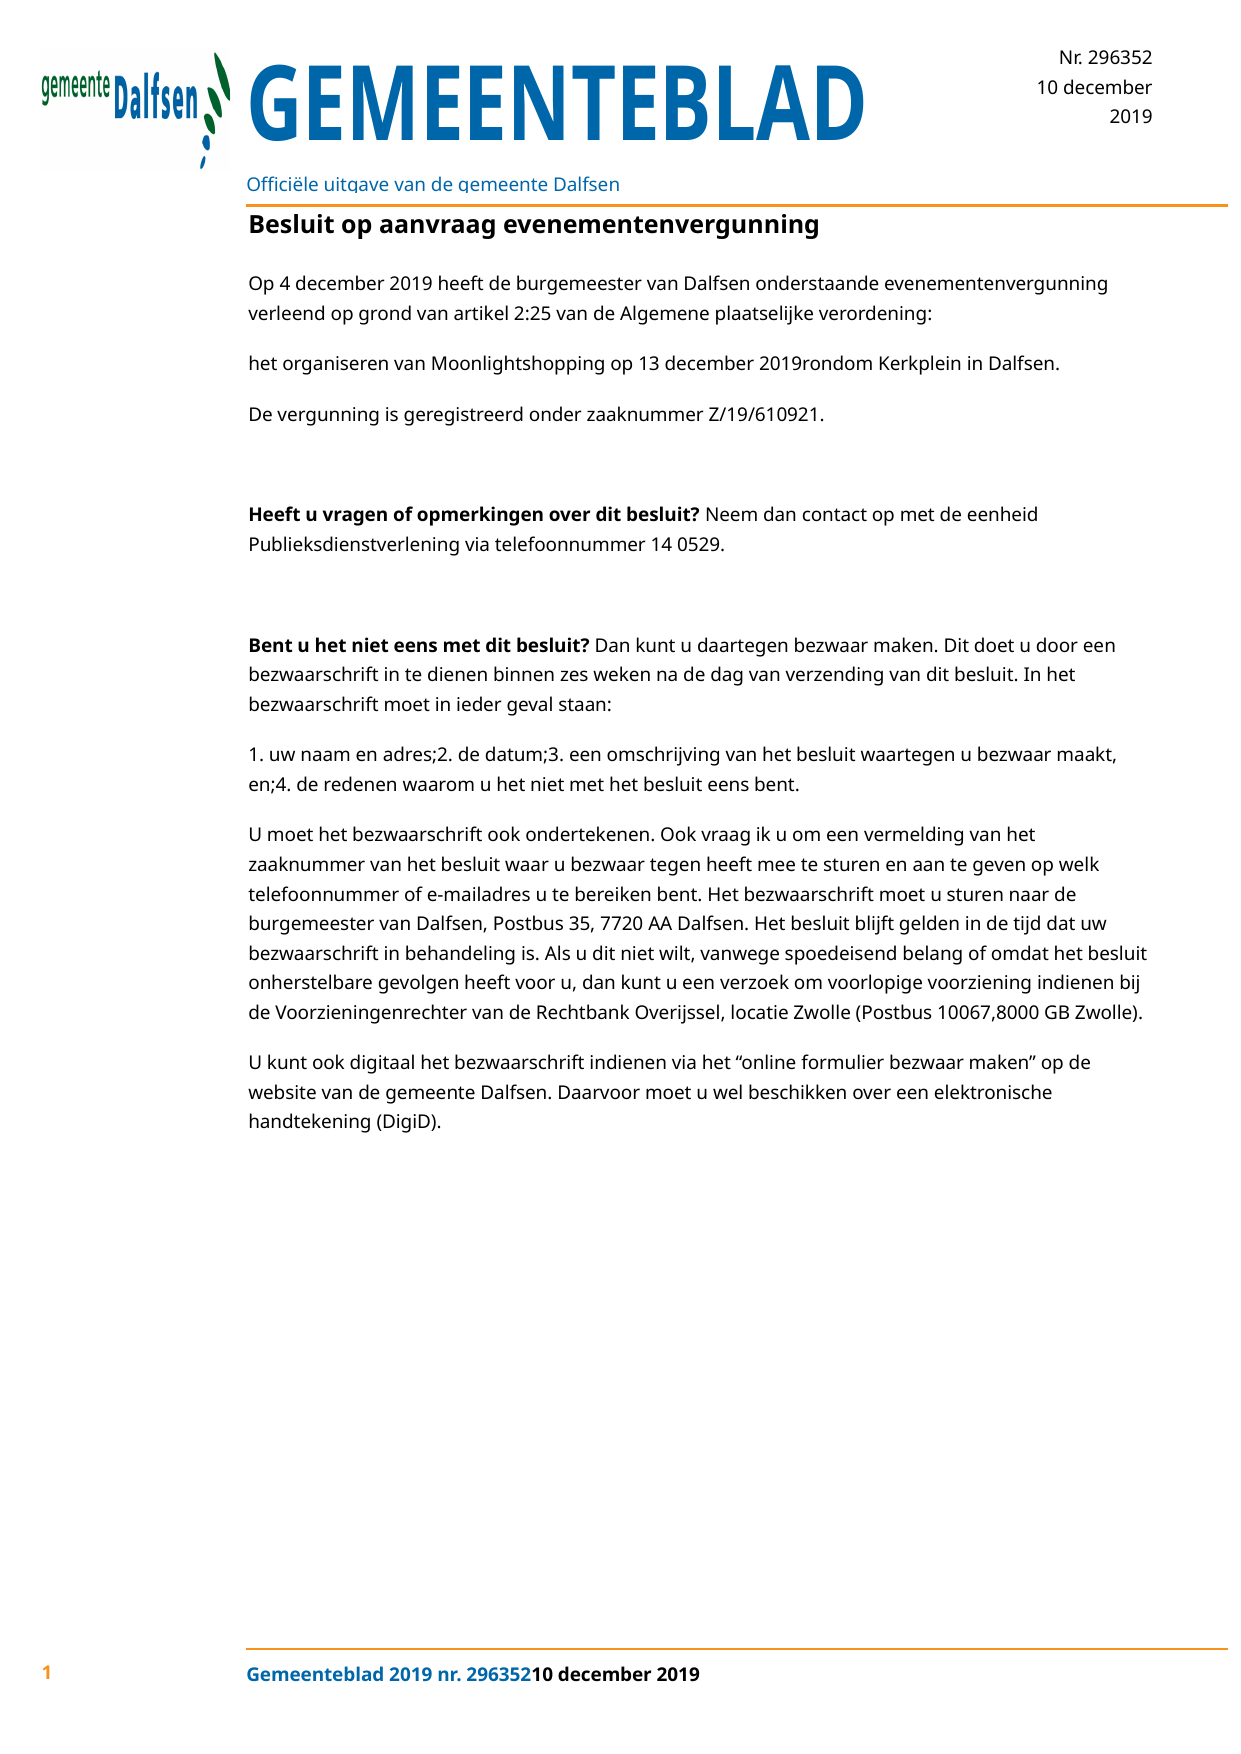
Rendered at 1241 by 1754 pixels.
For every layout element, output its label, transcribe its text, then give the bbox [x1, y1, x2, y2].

text het organiseren van Moonlightshopping op 13 december 2019rondom Kerkplein in Dalfsen. [248, 350, 1152, 376]
text U moet het bezwaarschrift ook ondertekenen. Ook vraag ik u om een vermelding van het zaaknummer van het besluit waar u bezwaar tegen heeft mee te sturen en aan te geven op welk telefoonnummer of e-mailadres u te bereiken bent. Het bezwaarschrift moet u sturen naar de burgemeester van Dalfsen, Postbus 35, 7720 AA Dalfsen. Het besluit blijft gelden in de tijd dat uw bezwaarschrift in behandeling is. Als u dit niet wilt, vanwege spoedeisend belang of omdat het besluit onherstelbare gevolgen heeft voor u, dan kunt u een verzoek om voorlopige voorziening indienen bij de Voorzieningenrechter van de Rechtbank Overijssel, locatie Zwolle (Postbus 10067,8000 GB Zwolle). [248, 822, 1152, 1025]
text 1. uw naam en adres;2. de datum;3. een omschrijving van het besluit waartegen u bezwaar maakt, en;4. de redenen waarom u het niet met het besluit eens bent. [248, 742, 1152, 797]
text Besluit op aanvraag evenementenvergunning [248, 207, 1152, 241]
text Op 4 december 2019 heeft de burgemeester van Dalfsen onderstaande evenementenvergunning verleend op grond van artikel 2:25 van de Algemene plaatselijke verordening: [248, 270, 1152, 326]
picture [41, 47, 231, 172]
text Heeft u vragen of opmerkingen over dit besluit? Neem dan contact op met de eenheid Publieksdienstverlening via telefoonnummer 14 0529. [248, 502, 1152, 557]
text Bent u het niet eens met dit besluit? Dan kunt u daartegen bezwaar maken. Dit doet u door een bezwaarschrift in te dienen binnen zes weken na de dag van verzending van dit besluit. In het bezwaarschrift moet in ieder geval staan: [248, 632, 1152, 717]
text De vergunning is geregistreerd onder zaaknummer Z/19/610921. [248, 401, 1152, 426]
text U kunt ook digitaal het bezwaarschrift indienen via het “online formulier bezwaar maken” op de website van de gemeente Dalfsen. Daarvoor moet u wel beschikken over een elektronische handtekening (DigiD). [248, 1049, 1152, 1134]
